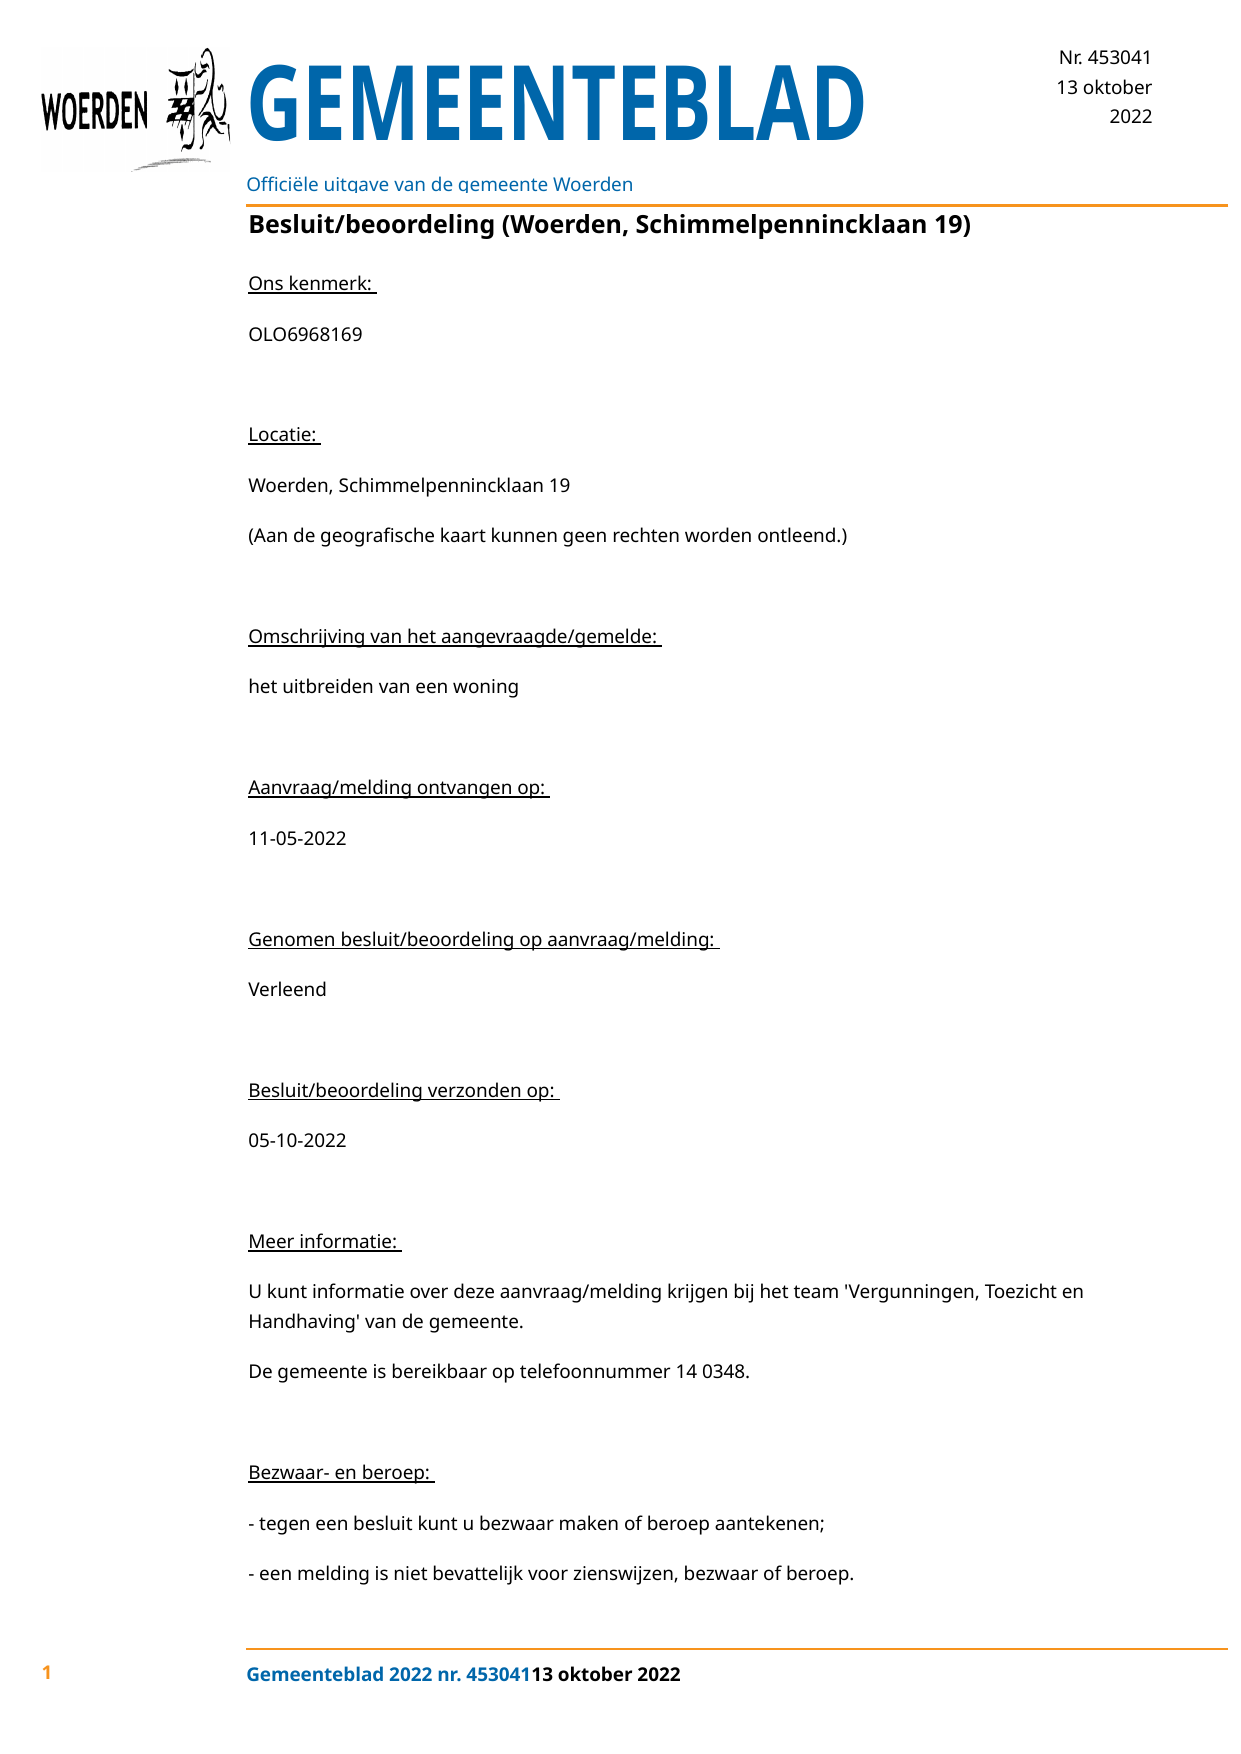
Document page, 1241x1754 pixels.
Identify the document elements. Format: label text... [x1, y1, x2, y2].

text Besluit/beoordeling (Woerden, Schimmelpennincklaan 19) [248, 207, 1152, 241]
text De gemeente is bereikbaar op telefoonnummer 14 0348. [248, 1359, 1152, 1384]
picture [41, 47, 231, 172]
text Woerden, Schimmelpennincklaan 19 [248, 472, 1152, 498]
text U kunt informatie over deze aanvraag/melding krijgen bij het team 'Vergunningen, Toezicht en Handhaving' van de gemeente. [248, 1279, 1152, 1334]
text Locatie: [248, 422, 1152, 447]
text - een melding is niet bevattelijk voor zienswijzen, bezwaar of beroep. [248, 1560, 1152, 1586]
text Aanvraag/melding ontvangen op: [248, 774, 1152, 800]
text Omschrijving van het aangevraagde/gemelde: [248, 623, 1152, 649]
text Bezwaar- en beroep: [248, 1459, 1152, 1485]
text Besluit/beoordeling verzonden op: [248, 1077, 1152, 1103]
text - tegen een besluit kunt u bezwaar maken of beroep aantekenen; [248, 1510, 1152, 1536]
text Verleend [248, 976, 1152, 1002]
text 11-05-2022 [248, 825, 1152, 851]
text het uitbreiden van een woning [248, 674, 1152, 699]
text Genomen besluit/beoordeling op aanvraag/melding: [248, 926, 1152, 951]
text 05-10-2022 [248, 1127, 1152, 1153]
text Ons kenmerk: [248, 270, 1152, 296]
text (Aan de geografische kaart kunnen geen rechten worden ontleend.) [248, 522, 1152, 548]
text OLO6968169 [248, 321, 1152, 346]
text Meer informatie: [248, 1228, 1152, 1254]
